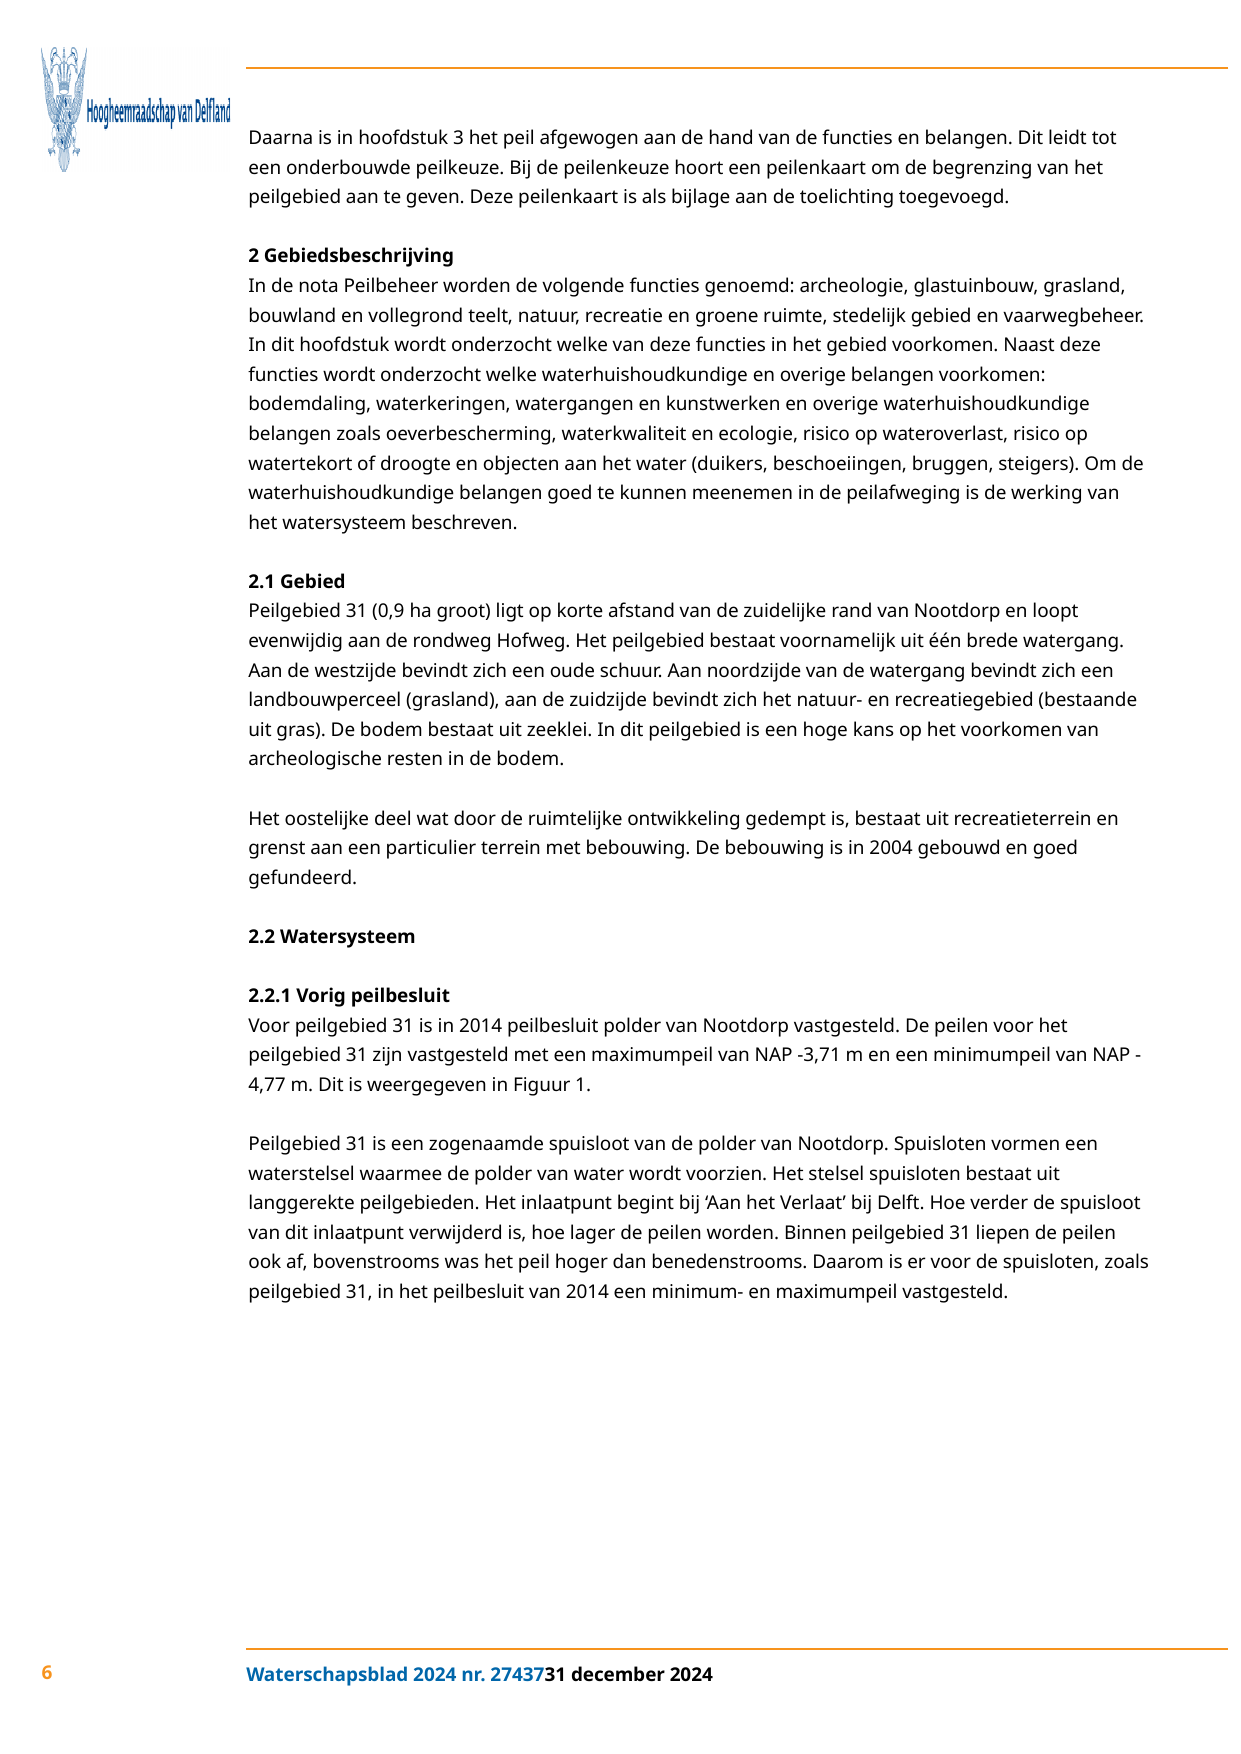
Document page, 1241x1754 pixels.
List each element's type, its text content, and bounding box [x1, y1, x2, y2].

picture [41, 47, 231, 172]
text Het oostelijke deel wat door de ruimtelijke ontwikkeling gedempt is, bestaat uit recreatieterrein en grenst aan een particulier terrein met bebouwing. De bebouwing is in 2004 gebouwd en goed gefundeerd. [248, 805, 1152, 890]
text In de nota Peilbeheer worden de volgende functies genoemd: archeologie, glastuinbouw, grasland, bouwland en vollegrond teelt, natuur, recreatie en groene ruimte, stedelijk gebied en vaarwegbeheer. In dit hoofdstuk wordt onderzocht welke van deze functies in het gebied voorkomen. Naast deze functies wordt onderzocht welke waterhuishoudkundige en overige belangen voorkomen: bodemdaling, waterkeringen, watergangen en kunstwerken en overige waterhuishoudkundige belangen zoals oeverbescherming, waterkwaliteit en ecologie, risico op wateroverlast, risico op watertekort of droogte en objecten aan het water (duikers, beschoeiingen, bruggen, steigers). Om de waterhuishoudkundige belangen goed te kunnen meenemen in de peilafweging is de werking van het watersysteem beschreven. [248, 272, 1152, 535]
text 2.2.1 Vorig peilbesluit [248, 982, 1152, 1008]
text 2.1 Gebied [248, 568, 1152, 594]
text Peilgebied 31 is een zogenaamde spuisloot van de polder van Nootdorp. Spuisloten vormen een waterstelsel waarmee de polder van water wordt voorzien. Het stelsel spuisloten bestaat uit langgerekte peilgebieden. Het inlaatpunt begint bij ‘Aan het Verlaat’ bij Delft. Hoe verder de spuisloot van dit inlaatpunt verwijderd is, hoe lager de peilen worden. Binnen peilgebied 31 liepen de peilen ook af, bovenstrooms was het peil hoger dan benedenstrooms. Daarom is er voor de spuisloten, zoals peilgebied 31, in het peilbesluit van 2014 een minimum- en maximumpeil vastgesteld. [248, 1130, 1152, 1304]
text Daarna is in hoofdstuk 3 het peil afgewogen aan de hand van de functies en belangen. Dit leidt tot een onderbouwde peilkeuze. Bij de peilenkeuze hoort een peilenkaart om de begrenzing van het peilgebied aan te geven. Deze peilenkaart is als bijlage aan de toelichting toegevoegd. [248, 124, 1152, 209]
text Peilgebied 31 (0,9 ha groot) ligt op korte afstand van de zuidelijke rand van Nootdorp en loopt evenwijdig aan de rondweg Hofweg. Het peilgebied bestaat voornamelijk uit één brede watergang. Aan de westzijde bevindt zich een oude schuur. Aan noordzijde van de watergang bevindt zich een landbouwperceel (grasland), aan de zuidzijde bevindt zich het natuur- en recreatiegebied (bestaande uit gras). De bodem bestaat uit zeeklei. In dit peilgebied is een hoge kans op het voorkomen van archeologische resten in de bodem. [248, 598, 1152, 771]
text Voor peilgebied 31 is in 2014 peilbesluit polder van Nootdorp vastgesteld. De peilen voor het peilgebied 31 zijn vastgesteld met een maximumpeil van NAP -3,71 m en een minimumpeil van NAP -4,77 m. Dit is weergegeven in Figuur 1. [248, 1012, 1152, 1097]
text 2.2 Watersysteem [248, 923, 1152, 949]
text 2 Gebiedsbeschrijving [248, 243, 1152, 268]
